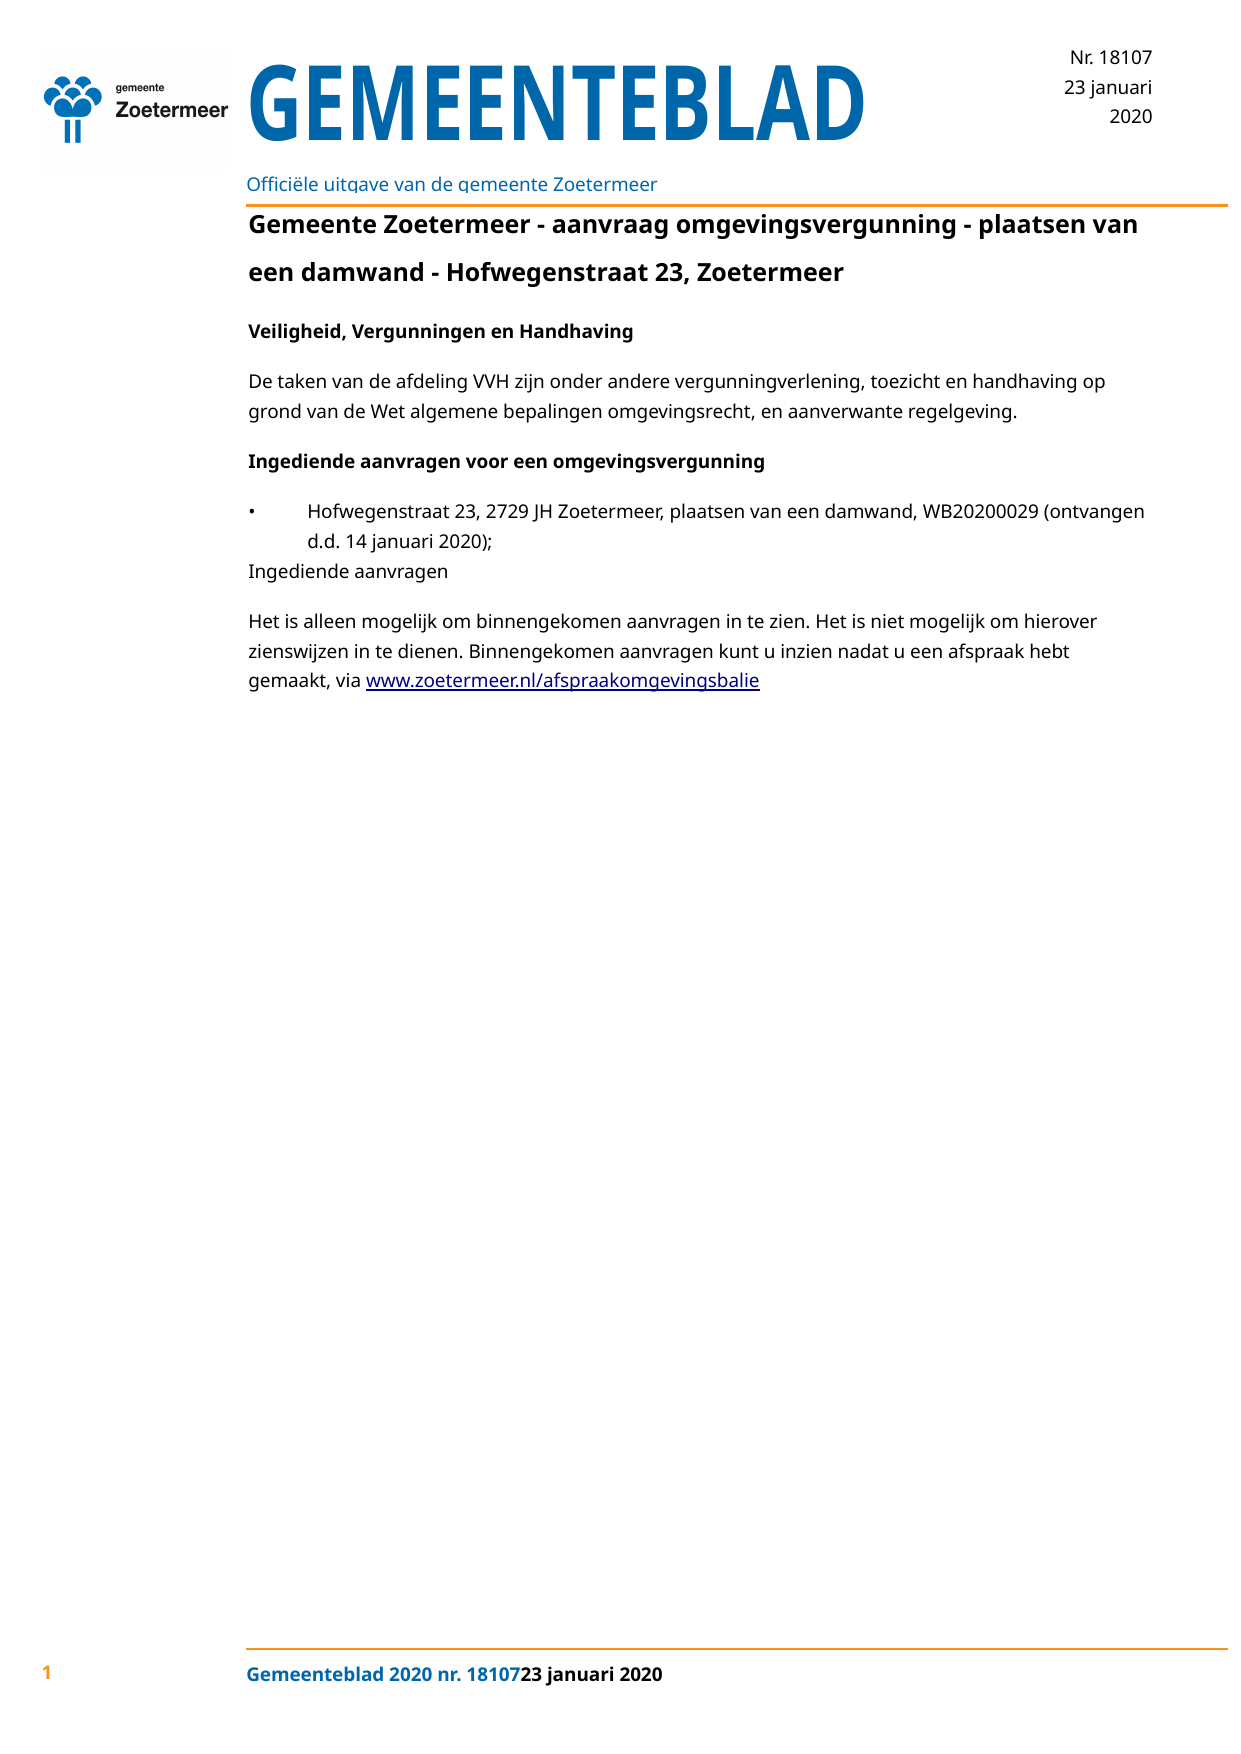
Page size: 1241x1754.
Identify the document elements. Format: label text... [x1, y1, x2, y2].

text Gemeente Zoetermeer - aanvraag omgevingsvergunning - plaatsen van een damwand - Hofwegenstraat 23, Zoetermeer [248, 207, 1152, 288]
text Ingediende aanvragen [248, 558, 1152, 584]
list Hofwegenstraat 23, 2729 JH Zoetermeer, plaatsen van een damwand, WB20200029 (ontvangen d.d. 14 januari 2020); [248, 499, 1152, 554]
picture [41, 47, 231, 172]
text Het is alleen mogelijk om binnengekomen aanvragen in te zien. Het is niet mogelijk om hierover zienswijzen in te dienen. Binnengekomen aanvragen kunt u inzien nadat u een afspraak hebt gemaakt, via www.zoetermeer.nl/afspraakomgevingsbalie [248, 608, 1152, 693]
text De taken van de afdeling VVH zijn onder andere vergunningverlening, toezicht en handhaving op grond van de Wet algemene bepalingen omgevingsrecht, en aanverwante regelgeving. [248, 368, 1152, 424]
text Veiligheid, Vergunningen en Handhaving [248, 318, 1152, 344]
text Ingediende aanvragen voor een omgevingsvergunning [248, 448, 1152, 474]
